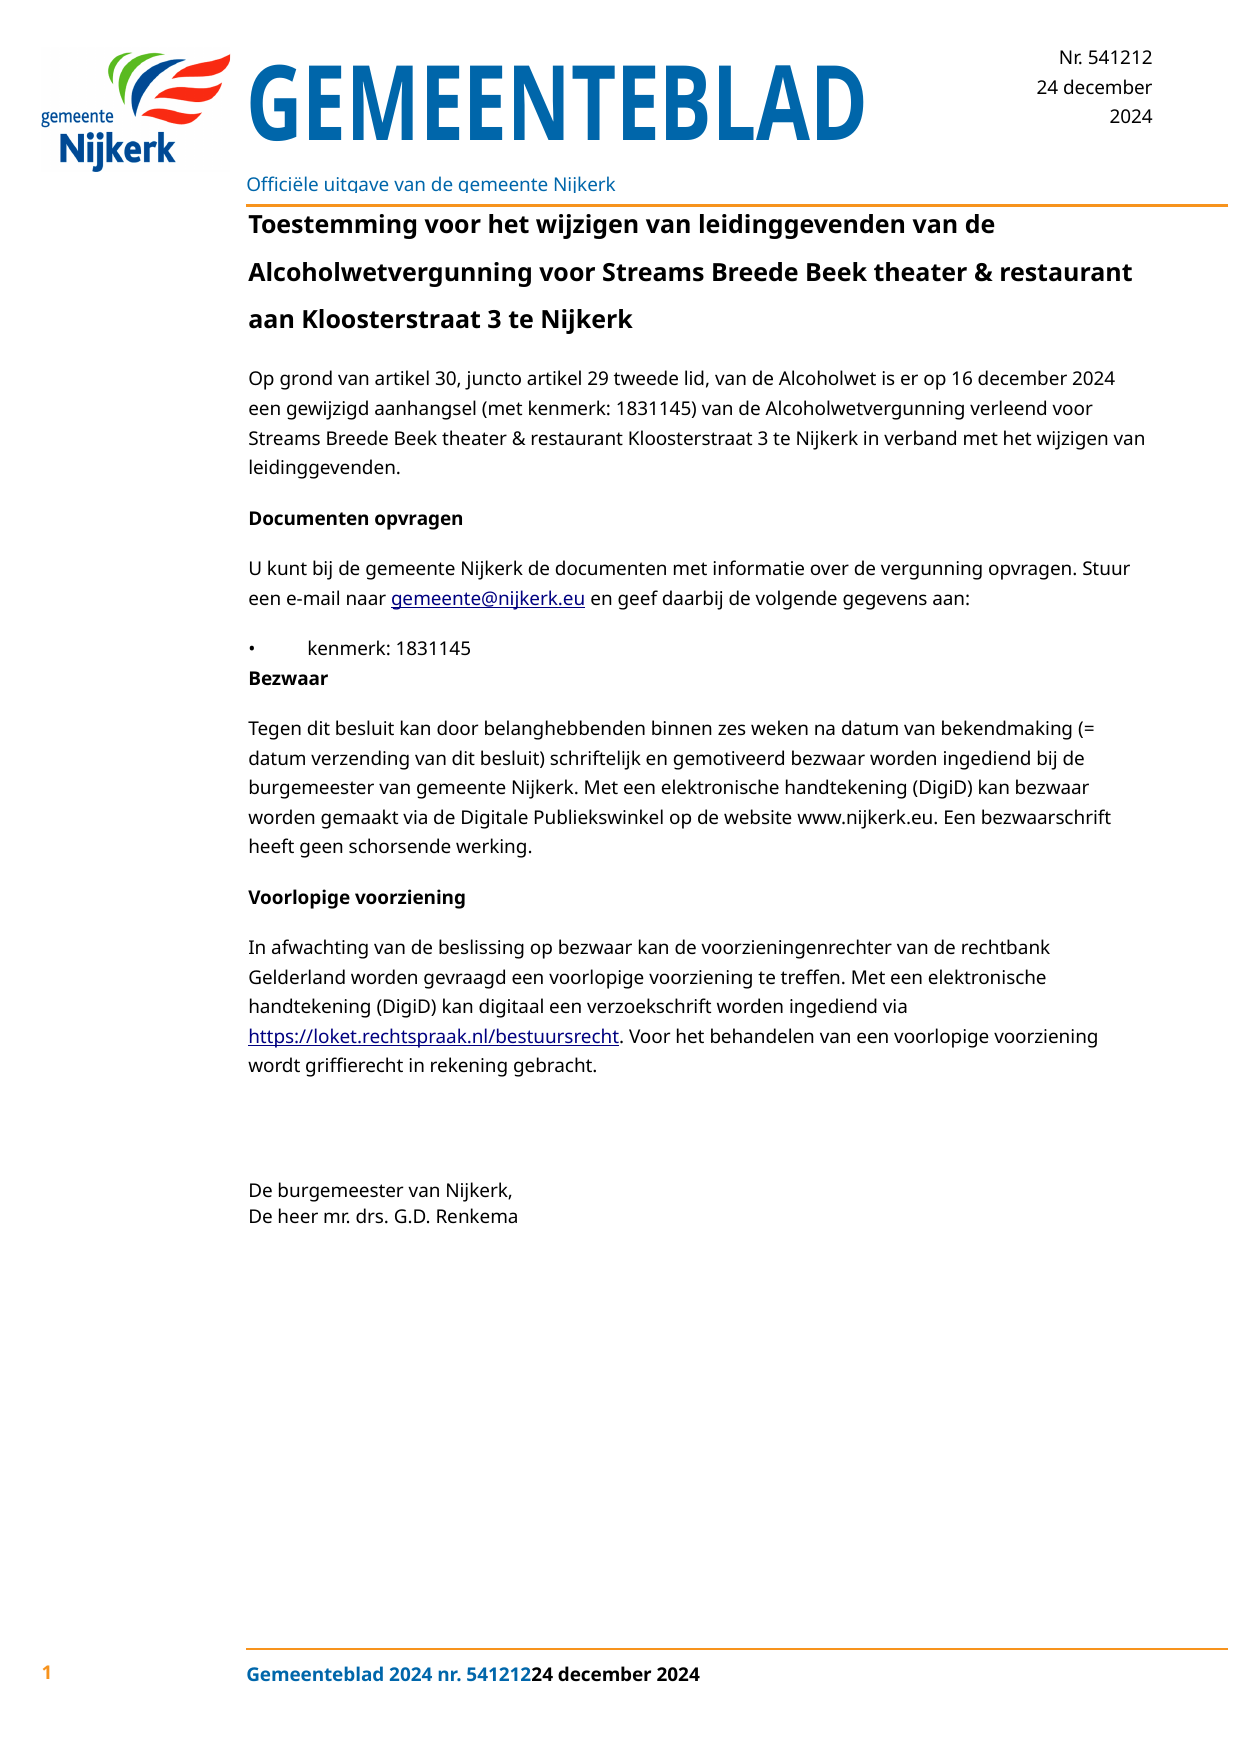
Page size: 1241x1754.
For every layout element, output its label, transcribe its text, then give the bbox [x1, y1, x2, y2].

text U kunt bij de gemeente Nijkerk de documenten met informatie over de vergunning opvragen. Stuur een e-mail naar gemeente@nijkerk.eu en geef daarbij de volgende gegevens aan: [248, 555, 1152, 610]
text Bezwaar [248, 665, 1152, 690]
text Tegen dit besluit kan door belanghebbenden binnen zes weken na datum van bekendmaking (= datum verzending van dit besluit) schriftelijk en gemotiveerd bezwaar worden ingediend bij de burgemeester van gemeente Nijkerk. Met een elektronische handtekening (DigiD) kan bezwaar worden gemaakt via de Digitale Publiekswinkel op de website www.nijkerk.eu. Een bezwaarschrift heeft geen schorsende werking. [248, 715, 1152, 859]
picture [41, 47, 231, 172]
text De heer mr. drs. G.D. Renkema [248, 1203, 1152, 1229]
text Voorlopige voorziening [248, 884, 1152, 909]
text De burgemeester van Nijkerk, [248, 1178, 1152, 1203]
list kenmerk: 1831145 [248, 635, 1152, 661]
text Documenten opvragen [248, 505, 1152, 530]
text Toestemming voor het wijzigen van leidinggevenden van de Alcoholwetvergunning voor Streams Breede Beek theater & restaurant aan Kloosterstraat 3 te Nijkerk [248, 207, 1152, 336]
text In afwachting van de beslissing op bezwaar kan de voorzieningenrechter van de rechtbank Gelderland worden gevraagd een voorlopige voorziening te treffen. Met een elektronische handtekening (DigiD) kan digitaal een verzoekschrift worden ingediend via https://loket.rechtspraak.nl/bestuursrecht. Voor het behandelen van een voorlopige voorziening wordt griffierecht in rekening gebracht. [248, 934, 1152, 1078]
text Op grond van artikel 30, juncto artikel 29 tweede lid, van de Alcoholwet is er op 16 december 2024 een gewijzigd aanhangsel (met kenmerk: 1831145) van de Alcoholwetvergunning verleend voor Streams Breede Beek theater & restaurant Kloosterstraat 3 te Nijkerk in verband met het wijzigen van leidinggevenden. [248, 366, 1152, 480]
